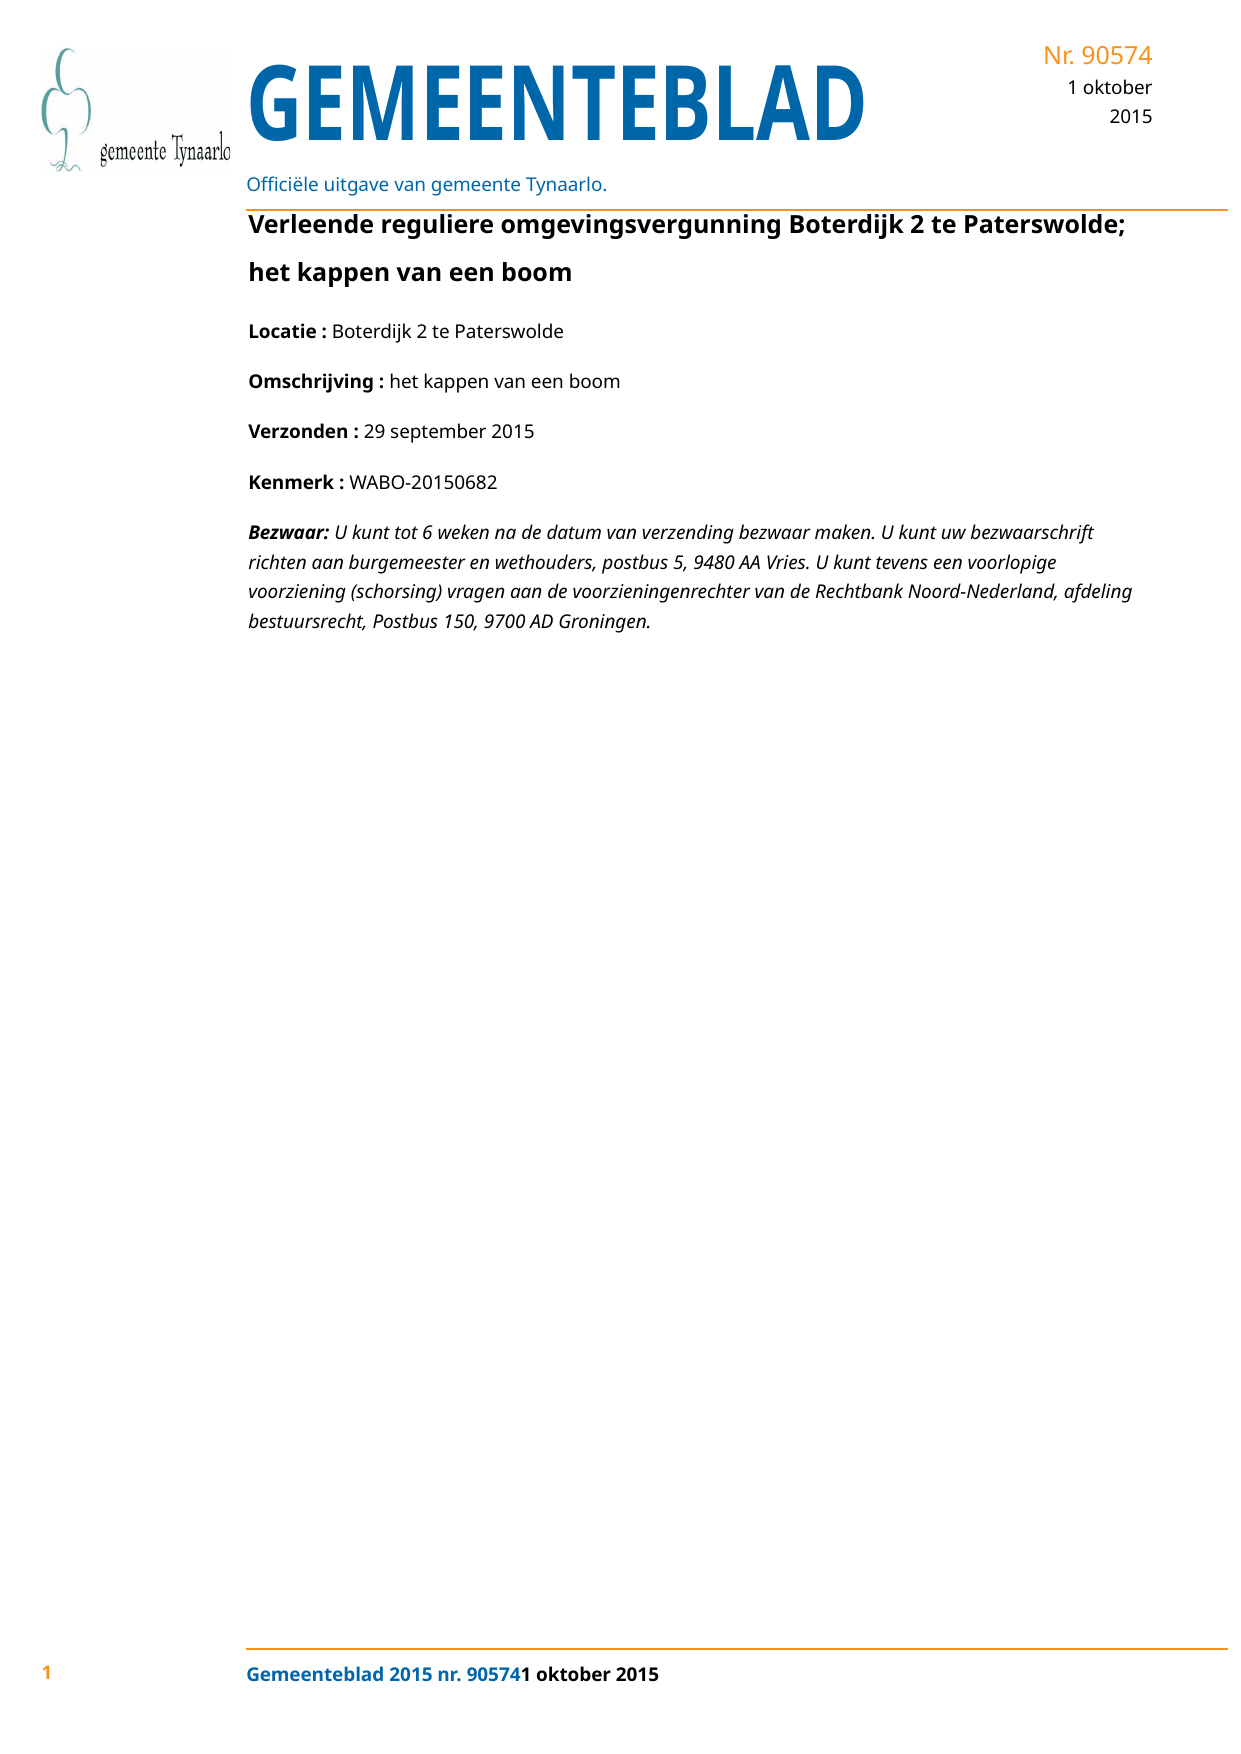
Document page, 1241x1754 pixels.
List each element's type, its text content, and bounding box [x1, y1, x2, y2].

text Verzonden : 29 september 2015 [248, 419, 1152, 444]
text Verleende reguliere omgevingsvergunning Boterdijk 2 te Paterswolde; het kappen van een boom [248, 211, 1152, 288]
text Omschrijving : het kappen van een boom [248, 368, 1152, 394]
text Locatie : Boterdijk 2 te Paterswolde [248, 318, 1152, 344]
picture [41, 47, 231, 172]
text Bezwaar: U kunt tot 6 weken na de datum van verzending bezwaar maken. U kunt uw bezwaarschrift richten aan burgemeester en wethouders, postbus 5, 9480 AA Vries. U kunt tevens een voorlopige voorziening (schorsing) vragen aan de voorzieningenrechter van de Rechtbank Noord-Nederland, afdeling bestuursrecht, Postbus 150, 9700 AD Groningen. [248, 519, 1152, 634]
text Kenmerk : WABO-20150682 [248, 469, 1152, 495]
